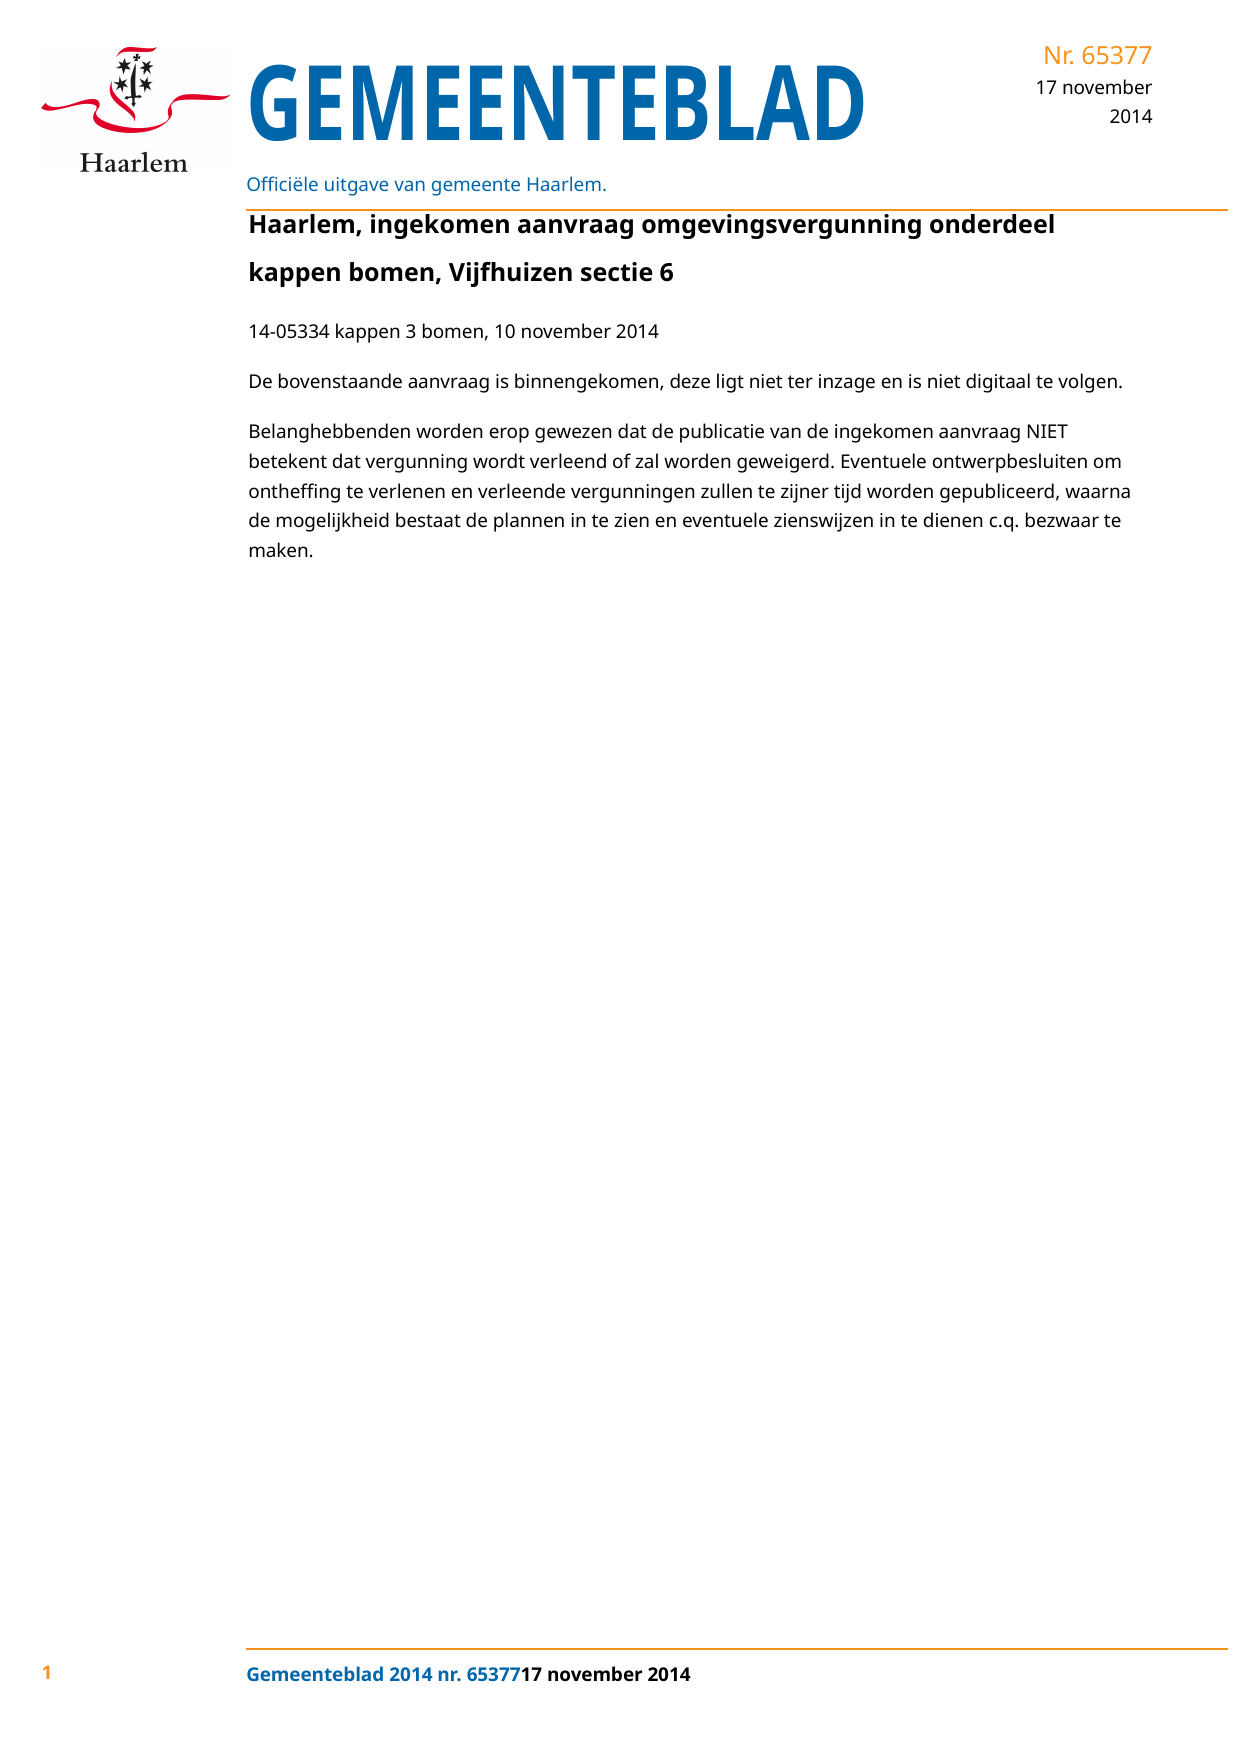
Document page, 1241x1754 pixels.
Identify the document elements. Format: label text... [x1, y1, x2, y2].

text De bovenstaande aanvraag is binnengekomen, deze ligt niet ter inzage en is niet digitaal te volgen. [248, 368, 1152, 394]
text Belanghebbenden worden erop gewezen dat de publicatie van de ingekomen aanvraag NIET betekent dat vergunning wordt verleend of zal worden geweigerd. Eventuele ontwerpbesluiten om ontheffing te verlenen en verleende vergunningen zullen te zijner tijd worden gepubliceerd, waarna de mogelijkheid bestaat de plannen in te zien en eventuele zienswijzen in te dienen c.q. bezwaar te maken. [248, 419, 1152, 563]
text 14-05334 kappen 3 bomen, 10 november 2014 [248, 318, 1152, 344]
picture [41, 47, 231, 172]
text Haarlem, ingekomen aanvraag omgevingsvergunning onderdeel kappen bomen, Vijfhuizen sectie 6 [248, 211, 1152, 288]
